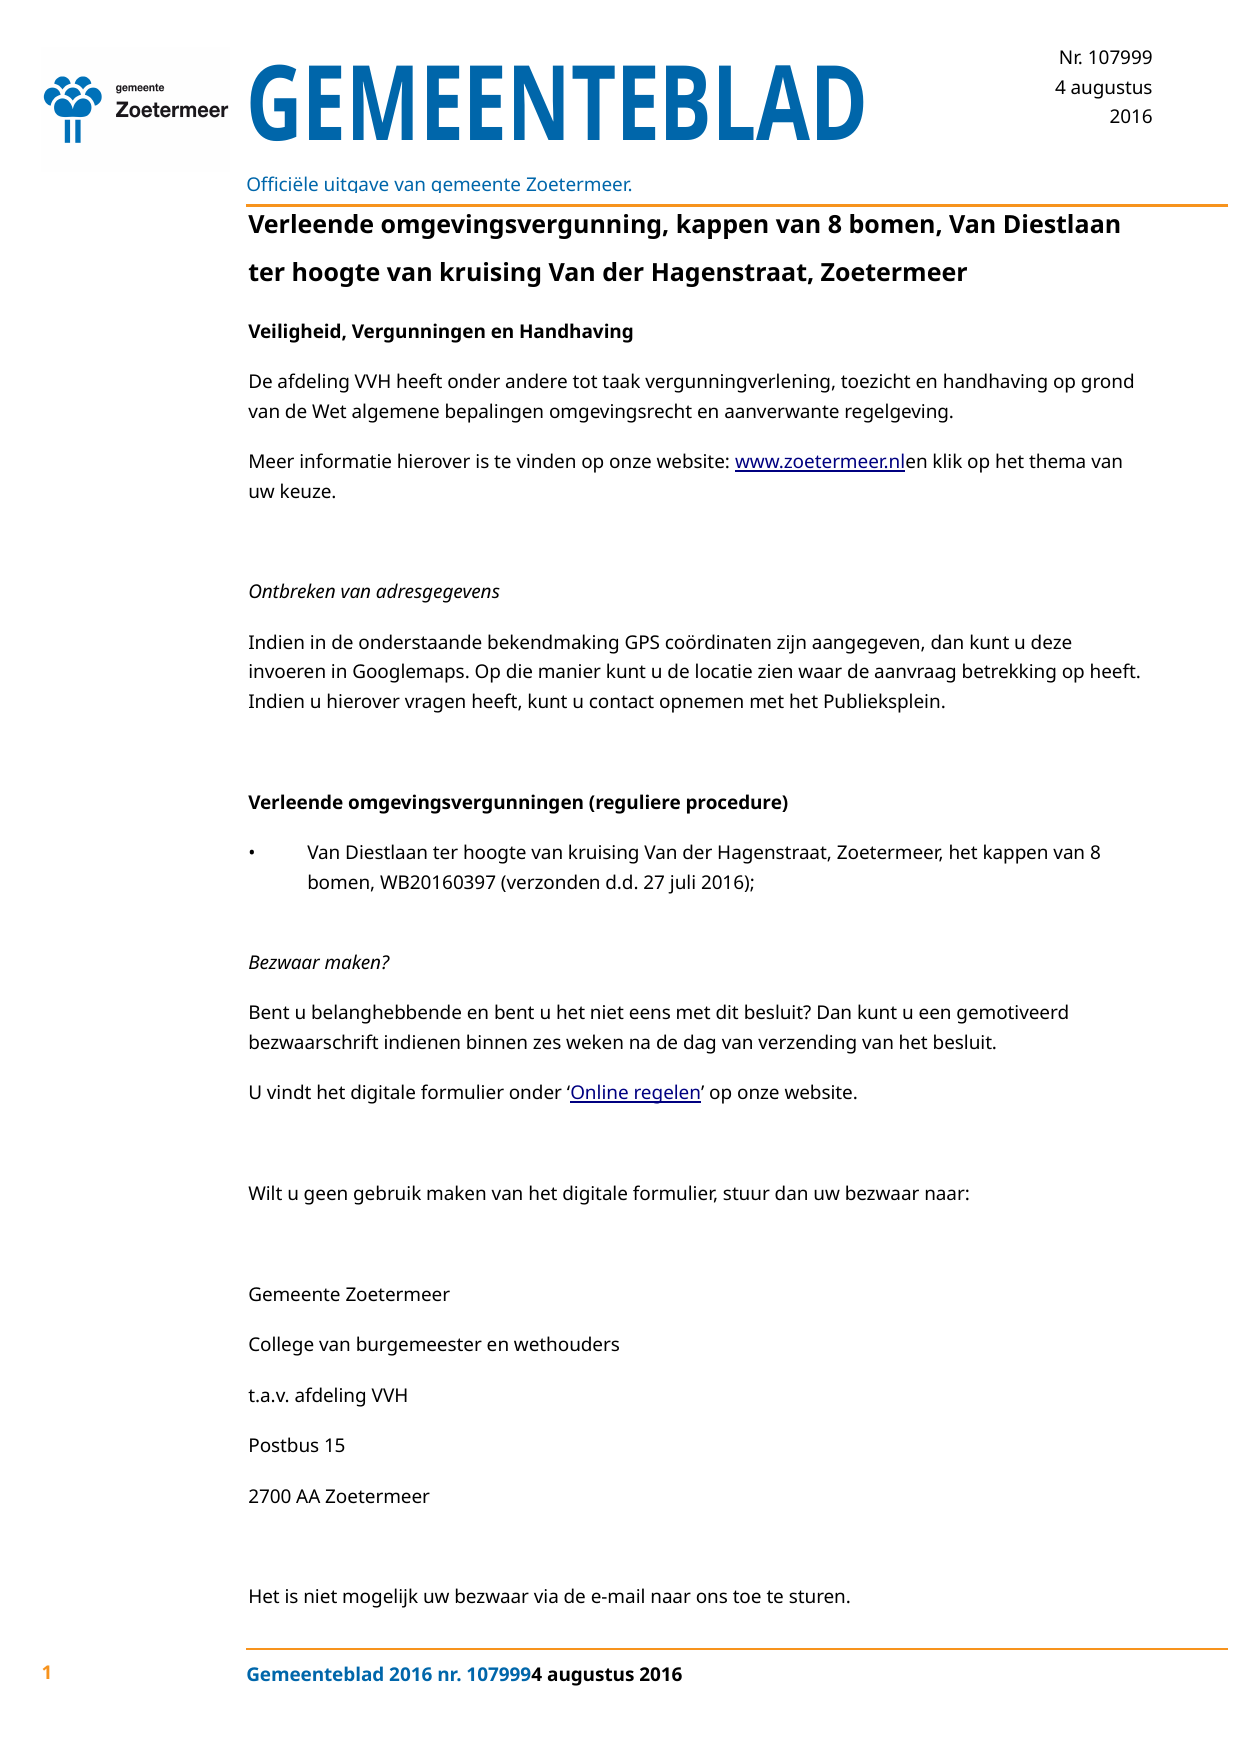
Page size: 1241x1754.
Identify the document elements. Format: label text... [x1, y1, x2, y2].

text De afdeling VVH heeft onder andere tot taak vergunningverlening, toezicht en handhaving op grond van de Wet algemene bepalingen omgevingsrecht en aanverwante regelgeving. [248, 368, 1152, 424]
text Verleende omgevingsvergunning, kappen van 8 bomen, Van Diestlaan ter hoogte van kruising Van der Hagenstraat, Zoetermeer [248, 207, 1152, 288]
text t.a.v. afdeling VVH [248, 1382, 1152, 1408]
text Gemeente Zoetermeer [248, 1281, 1152, 1307]
text Meer informatie hierover is te vinden op onze website: www.zoetermeer.nlen klik op het thema van uw keuze. [248, 448, 1152, 504]
text 2700 AA Zoetermeer [248, 1483, 1152, 1509]
text Verleende omgevingsvergunningen (reguliere procedure) [248, 789, 1152, 815]
text Indien in de onderstaande bekendmaking GPS coördinaten zijn aangegeven, dan kunt u deze invoeren in Googlemaps. Op die manier kunt u de locatie zien waar de aanvraag betrekking op heeft. Indien u hierover vragen heeft, kunt u contact opnemen met het Publieksplein. [248, 629, 1152, 714]
text College van burgemeester en wethouders [248, 1332, 1152, 1357]
text Ontbreken van adresgegevens [248, 579, 1152, 604]
text Het is niet mogelijk uw bezwaar via de e-mail naar ons toe te sturen. [248, 1584, 1152, 1609]
text Veiligheid, Vergunningen en Handhaving [248, 318, 1152, 344]
text Postbus 15 [248, 1432, 1152, 1458]
text Wilt u geen gebruik maken van het digitale formulier, stuur dan uw bezwaar naar: [248, 1180, 1152, 1206]
text Bezwaar maken? [248, 949, 1152, 975]
text Bent u belanghebbende en bent u het niet eens met dit besluit? Dan kunt u een gemotiveerd bezwaarschrift indienen binnen zes weken na de dag van verzending van het besluit. [248, 999, 1152, 1055]
text U vindt het digitale formulier onder ‘Online regelen’ op onze website. [248, 1079, 1152, 1105]
list Van Diestlaan ter hoogte van kruising Van der Hagenstraat, Zoetermeer, het kappen van 8 bomen, WB20160397 (verzonden d.d. 27 juli 2016); [248, 839, 1152, 895]
picture [41, 47, 231, 172]
